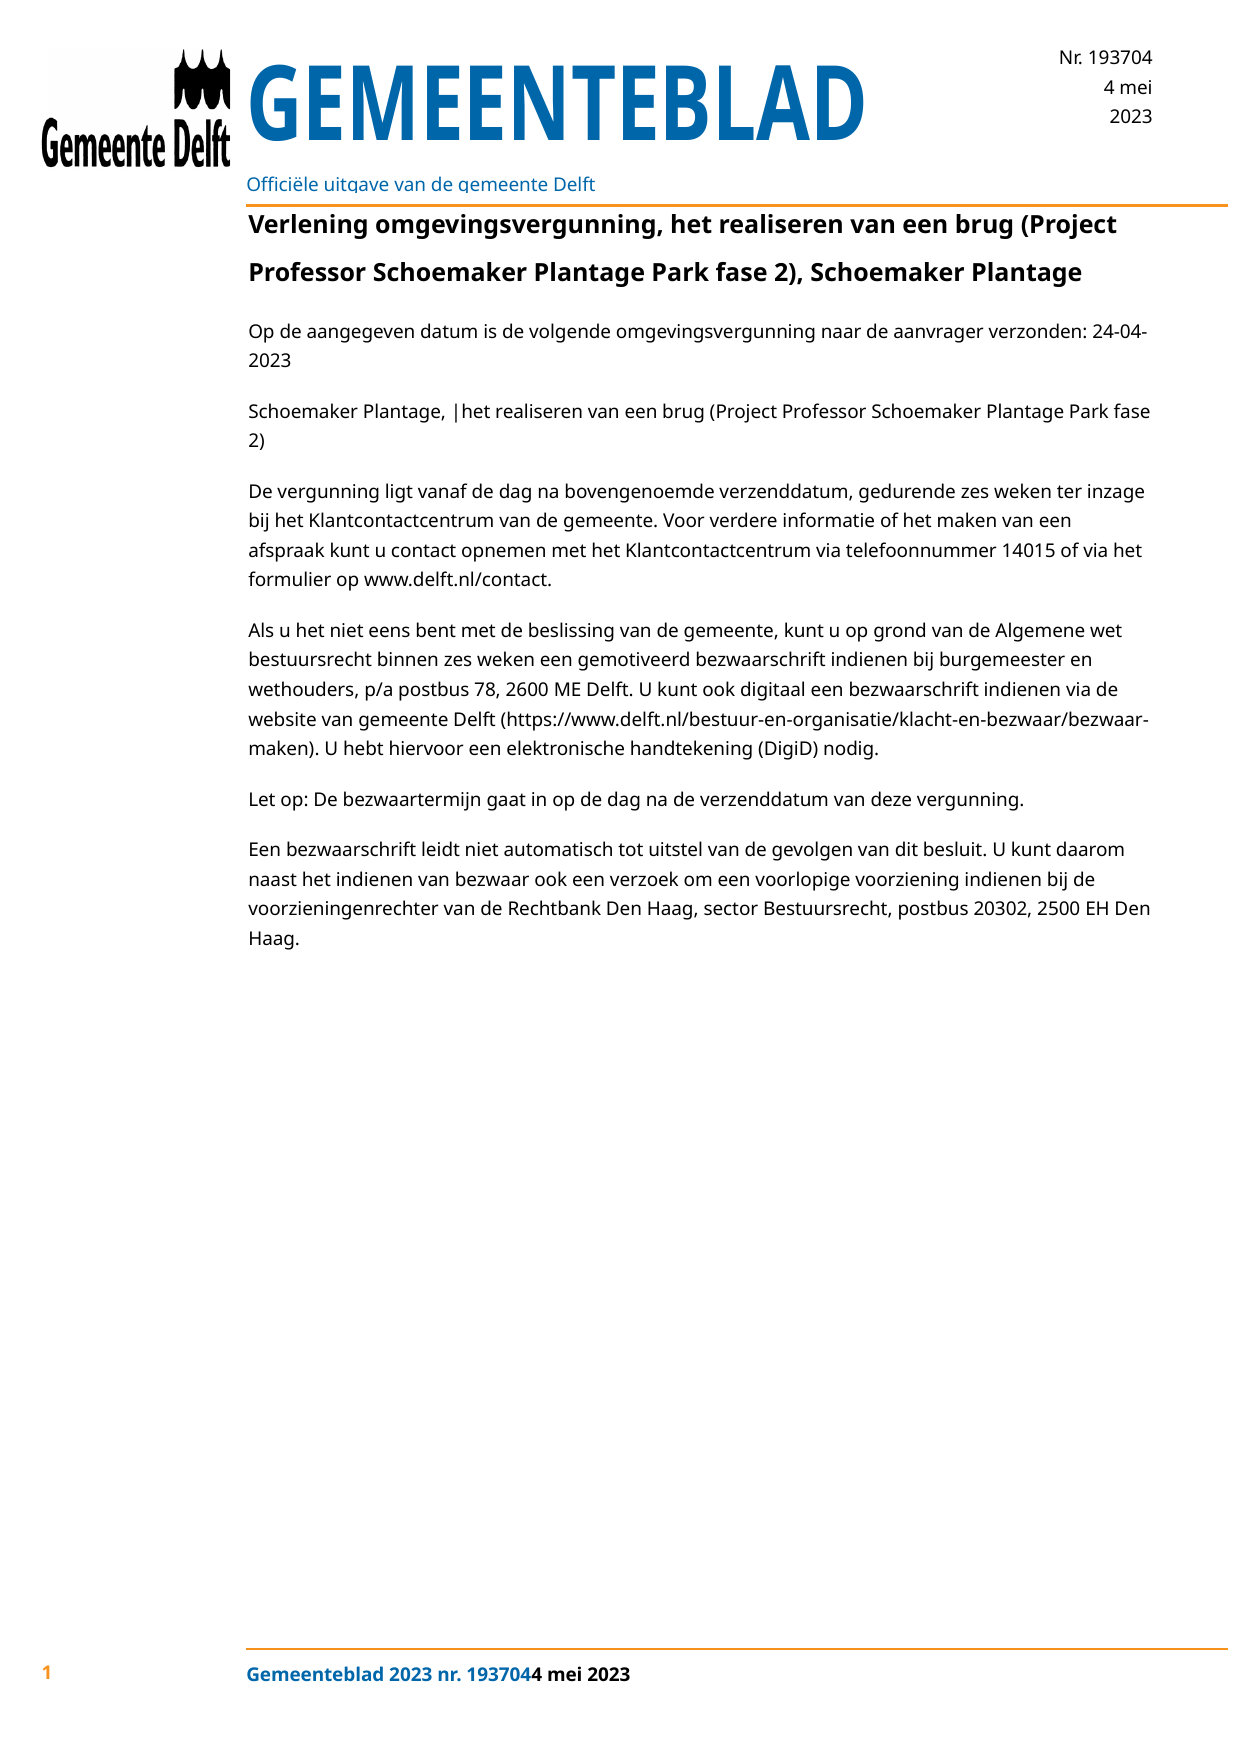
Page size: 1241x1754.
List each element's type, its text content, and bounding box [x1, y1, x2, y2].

text Schoemaker Plantage, |het realiseren van een brug (Project Professor Schoemaker Plantage Park fase 2) [248, 398, 1152, 453]
text Als u het niet eens bent met de beslissing van de gemeente, kunt u op grond van de Algemene wet bestuursrecht binnen zes weken een gemotiveerd bezwaarschrift indienen bij burgemeester en wethouders, p/a postbus 78, 2600 ME Delft. U kunt ook digitaal een bezwaarschrift indienen via de website van gemeente Delft (https://www.delft.nl/bestuur-en-organisatie/klacht-en-bezwaar/bezwaar-maken). U hebt hiervoor een elektronische handtekening (DigiD) nodig. [248, 617, 1152, 761]
picture [41, 47, 231, 172]
text De vergunning ligt vanaf de dag na bovengenoemde verzenddatum, gedurende zes weken ter inzage bij het Klantcontactcentrum van de gemeente. Voor verdere informatie of het maken van een afspraak kunt u contact opnemen met het Klantcontactcentrum via telefoonnummer 14015 of via het formulier op www.delft.nl/contact. [248, 478, 1152, 592]
text Verlening omgevingsvergunning, het realiseren van een brug (Project Professor Schoemaker Plantage Park fase 2), Schoemaker Plantage [248, 207, 1152, 288]
text Een bezwaarschrift leidt niet automatisch tot uitstel van de gevolgen van dit besluit. U kunt daarom naast het indienen van bezwaar ook een verzoek om een voorlopige voorziening indienen bij de voorzieningenrechter van de Rechtbank Den Haag, sector Bestuursrecht, postbus 20302, 2500 EH Den Haag. [248, 836, 1152, 951]
text Op de aangegeven datum is de volgende omgevingsvergunning naar de aanvrager verzonden: 24-04-2023 [248, 318, 1152, 373]
text Let op: De bezwaartermijn gaat in op de dag na de verzenddatum van deze vergunning. [248, 786, 1152, 812]
